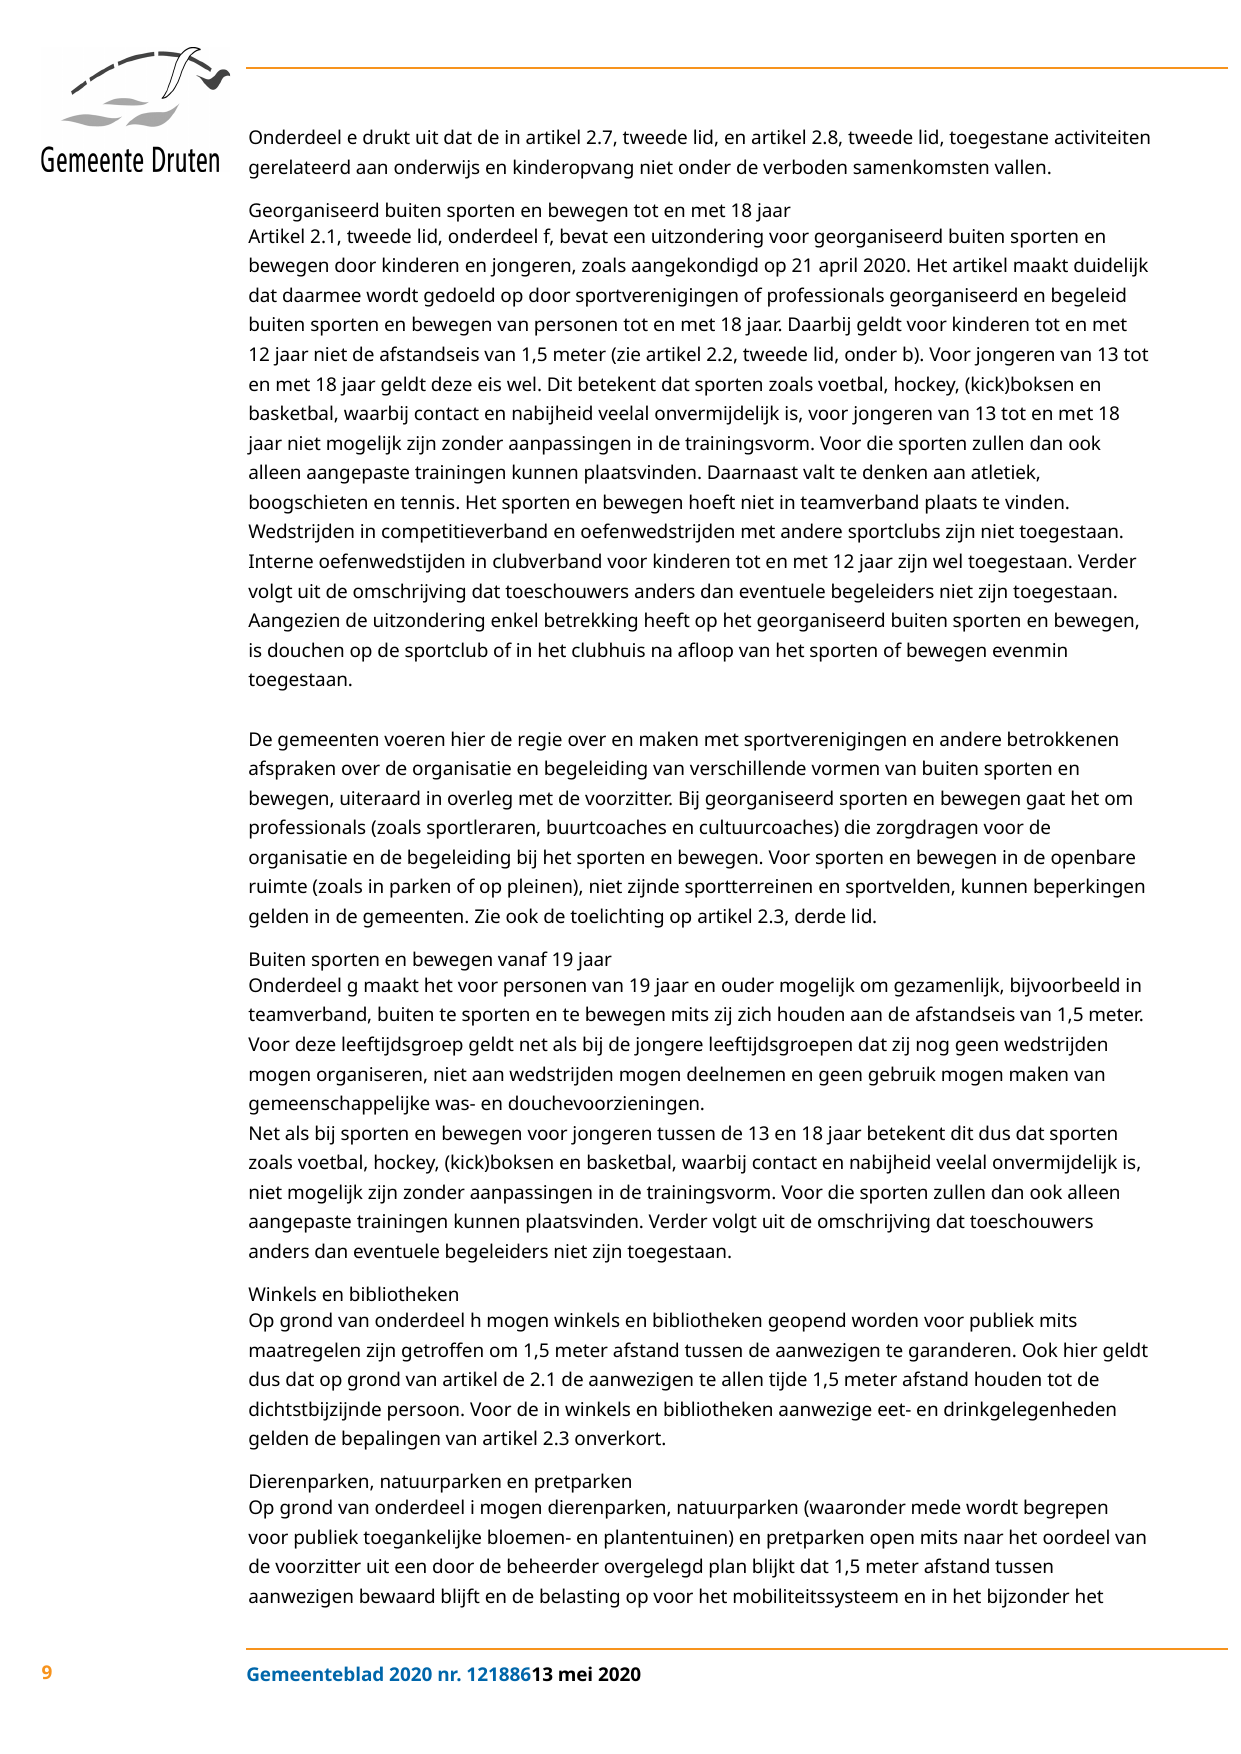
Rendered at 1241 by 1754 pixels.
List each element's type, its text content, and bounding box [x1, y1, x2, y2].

text Op grond van onderdeel h mogen winkels en bibliotheken geopend worden voor publiek mits maatregelen zijn getroffen om 1,5 meter afstand tussen de aanwezigen te garanderen. Ook hier geldt dus dat op grond van artikel de 2.1 de aanwezigen te allen tijde 1,5 meter afstand houden tot de dichtstbijzijnde persoon. Voor de in winkels en bibliotheken aanwezige eet- en drinkgelegenheden gelden de bepalingen van artikel 2.3 onverkort. [248, 1307, 1152, 1451]
text Onderdeel g maakt het voor personen van 19 jaar en ouder mogelijk om gezamenlijk, bijvoorbeeld in teamverband, buiten te sporten en te bewegen mits zij zich houden aan de afstandseis van 1,5 meter. Voor deze leeftijdsgroep geldt net als bij de jongere leeftijdsgroepen dat zij nog geen wedstrijden mogen organiseren, niet aan wedstrijden mogen deelnemen en geen gebruik mogen maken van gemeenschappelijke was- en douchevoorzieningen. [248, 972, 1152, 1116]
text Artikel 2.1, tweede lid, onderdeel f, bevat een uitzondering voor georganiseerd buiten sporten en bewegen door kinderen en jongeren, zoals aangekondigd op 21 april 2020. Het artikel maakt duidelijk dat daarmee wordt gedoeld op door sportverenigingen of professionals georganiseerd en begeleid buiten sporten en bewegen van personen tot en met 18 jaar. Daarbij geldt voor kinderen tot en met 12 jaar niet de afstandseis van 1,5 meter (zie artikel 2.2, tweede lid, onder b). Voor jongeren van 13 tot en met 18 jaar geldt deze eis wel. Dit betekent dat sporten zoals voetbal, hockey, (kick)boksen en basketbal, waarbij contact en nabijheid veelal onvermijdelijk is, voor jongeren van 13 tot en met 18 jaar niet mogelijk zijn zonder aanpassingen in de trainingsvorm. Voor die sporten zullen dan ook alleen aangepaste trainingen kunnen plaatsvinden. Daarnaast valt te denken aan atletiek, boogschieten en tennis. Het sporten en bewegen hoeft niet in teamverband plaats te vinden. Wedstrijden in competitieverband en oefenwedstrijden met andere sportclubs zijn niet toegestaan. Interne oefenwedstijden in clubverband voor kinderen tot en met 12 jaar zijn wel toegestaan. Verder volgt uit de omschrijving dat toeschouwers anders dan eventuele begeleiders niet zijn toegestaan. Aangezien de uitzondering enkel betrekking heeft op het georganiseerd buiten sporten en bewegen, is douchen op de sportclub of in het clubhuis na afloop van het sporten of bewegen evenmin toegestaan. [248, 223, 1152, 692]
text Georganiseerd buiten sporten en bewegen tot en met 18 jaar [248, 197, 1152, 223]
text Onderdeel e drukt uit dat de in artikel 2.7, tweede lid, en artikel 2.8, tweede lid, toegestane activiteiten gerelateerd aan onderwijs en kinderopvang niet onder de verboden samenkomsten vallen. [248, 124, 1152, 180]
text De gemeenten voeren hier de regie over en maken met sportverenigingen en andere betrokkenen afspraken over de organisatie en begeleiding van verschillende vormen van buiten sporten en bewegen, uiteraard in overleg met de voorzitter. Bij georganiseerd sporten en bewegen gaat het om professionals (zoals sportleraren, buurtcoaches en cultuurcoaches) die zorgdragen voor de organisatie en de begeleiding bij het sporten en bewegen. Voor sporten en bewegen in de openbare ruimte (zoals in parken of op pleinen), niet zijnde sportterreinen en sportvelden, kunnen beperkingen gelden in de gemeenten. Zie ook de toelichting op artikel 2.3, derde lid. [248, 726, 1152, 929]
text Net als bij sporten en bewegen voor jongeren tussen de 13 en 18 jaar betekent dit dus dat sporten zoals voetbal, hockey, (kick)boksen en basketbal, waarbij contact en nabijheid veelal onvermijdelijk is, niet mogelijk zijn zonder aanpassingen in de trainingsvorm. Voor die sporten zullen dan ook alleen aangepaste trainingen kunnen plaatsvinden. Verder volgt uit de omschrijving dat toeschouwers anders dan eventuele begeleiders niet zijn toegestaan. [248, 1120, 1152, 1264]
text Buiten sporten en bewegen vanaf 19 jaar [248, 946, 1152, 972]
picture [41, 47, 231, 172]
text Winkels en bibliotheken [248, 1281, 1152, 1307]
text Dierenparken, natuurparken en pretparken [248, 1469, 1152, 1494]
text Op grond van onderdeel i mogen dierenparken, natuurparken (waaronder mede wordt begrepen voor publiek toegankelijke bloemen- en plantentuinen) en pretparken open mits naar het oordeel van de voorzitter uit een door de beheerder overgelegd plan blijkt dat 1,5 meter afstand tussen aanwezigen bewaard blijft en de belasting op voor het mobiliteitssysteem en in het bijzonder het [248, 1494, 1152, 1609]
